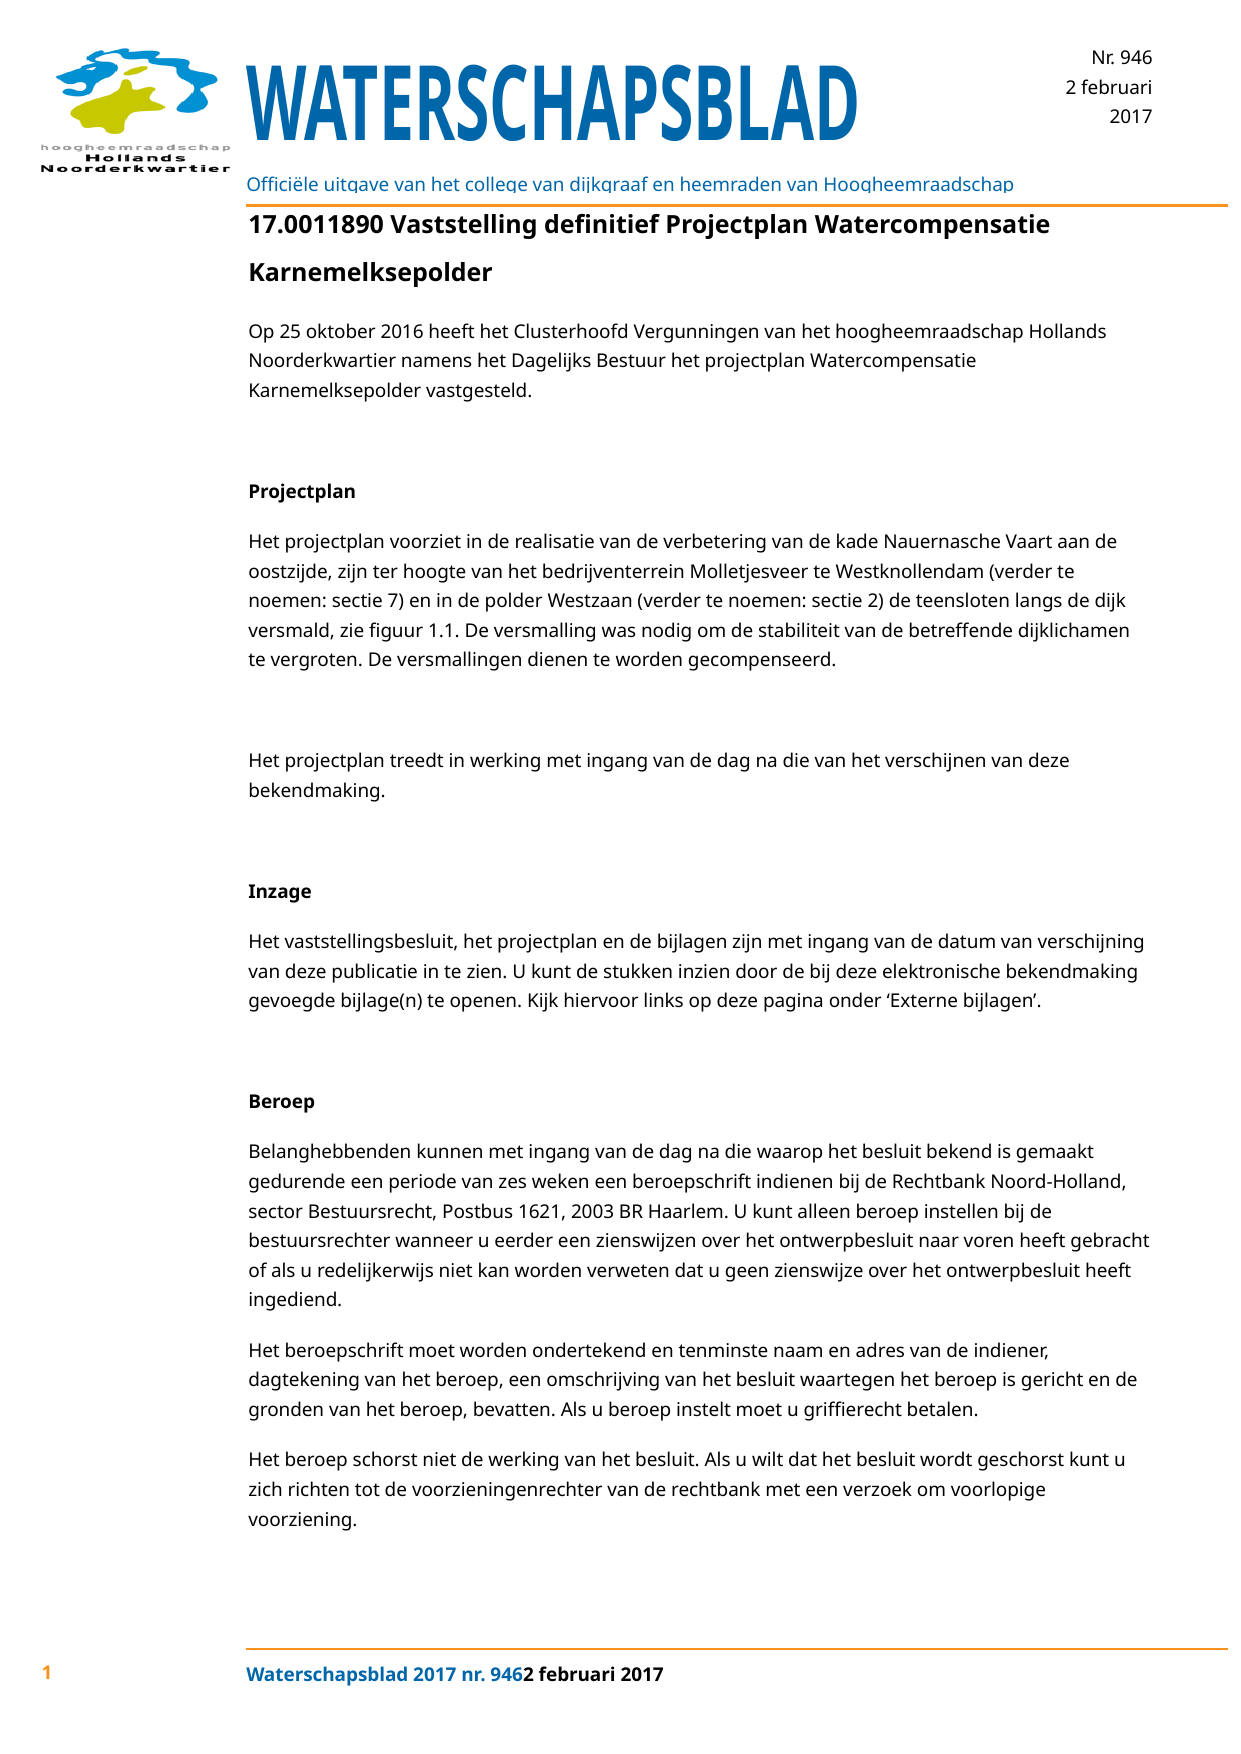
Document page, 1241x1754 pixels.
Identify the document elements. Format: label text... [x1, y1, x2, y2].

text Het projectplan voorziet in de realisatie van de verbetering van de kade Nauernasche Vaart aan de oostzijde, zijn ter hoogte van het bedrijventerrein Molletjesveer te Westknollendam (verder te noemen: sectie 7) en in de polder Westzaan (verder te noemen: sectie 2) de teensloten langs de dijk versmald, zie figuur 1.1. De versmalling was nodig om de stabiliteit van de betreffende dijklichamen te vergroten. De versmallingen dienen te worden gecompenseerd. [248, 528, 1152, 672]
text Belanghebbenden kunnen met ingang van de dag na die waarop het besluit bekend is gemaakt gedurende een periode van zes weken een beroepschrift indienen bij de Rechtbank Noord-Holland, sector Bestuursrecht, Postbus 1621, 2003 BR Haarlem. U kunt alleen beroep instellen bij de bestuursrechter wanneer u eerder een zienswijzen over het ontwerpbesluit naar voren heeft gebracht of als u redelijkerwijs niet kan worden verweten dat u geen zienswijze over het ontwerpbesluit heeft ingediend. [248, 1139, 1152, 1312]
text Het vaststellingsbesluit, het projectplan en de bijlagen zijn met ingang van de datum van verschijning van deze publicatie in te zien. U kunt de stukken inzien door de bij deze elektronische bekendmaking gevoegde bijlage(n) te openen. Kijk hiervoor links op deze pagina onder ‘Externe bijlagen’. [248, 928, 1152, 1013]
text Het projectplan treedt in werking met ingang van de dag na die van het verschijnen van deze bekendmaking. [248, 747, 1152, 803]
text 17.0011890 Vaststelling definitief Projectplan Watercompensatie Karnemelksepolder [248, 207, 1152, 288]
text Beroep [248, 1088, 1152, 1114]
text Het beroepschrift moet worden ondertekend en tenminste naam en adres van de indiener, dagtekening van het beroep, een omschrijving van het besluit waartegen het beroep is gericht en de gronden van het beroep, bevatten. Als u beroep instelt moet u griffierecht betalen. [248, 1337, 1152, 1422]
picture [41, 47, 231, 172]
text Inzage [248, 878, 1152, 904]
text Projectplan [248, 478, 1152, 504]
text Op 25 oktober 2016 heeft het Clusterhoofd Vergunningen van het hoogheemraadschap Hollands Noorderkwartier namens het Dagelijks Bestuur het projectplan Watercompensatie Karnemelksepolder vastgesteld. [248, 318, 1152, 403]
text Het beroep schorst niet de werking van het besluit. Als u wilt dat het besluit wordt geschorst kunt u zich richten tot de voorzieningenrechter van de rechtbank met een verzoek om voorlopige voorziening. [248, 1447, 1152, 1532]
